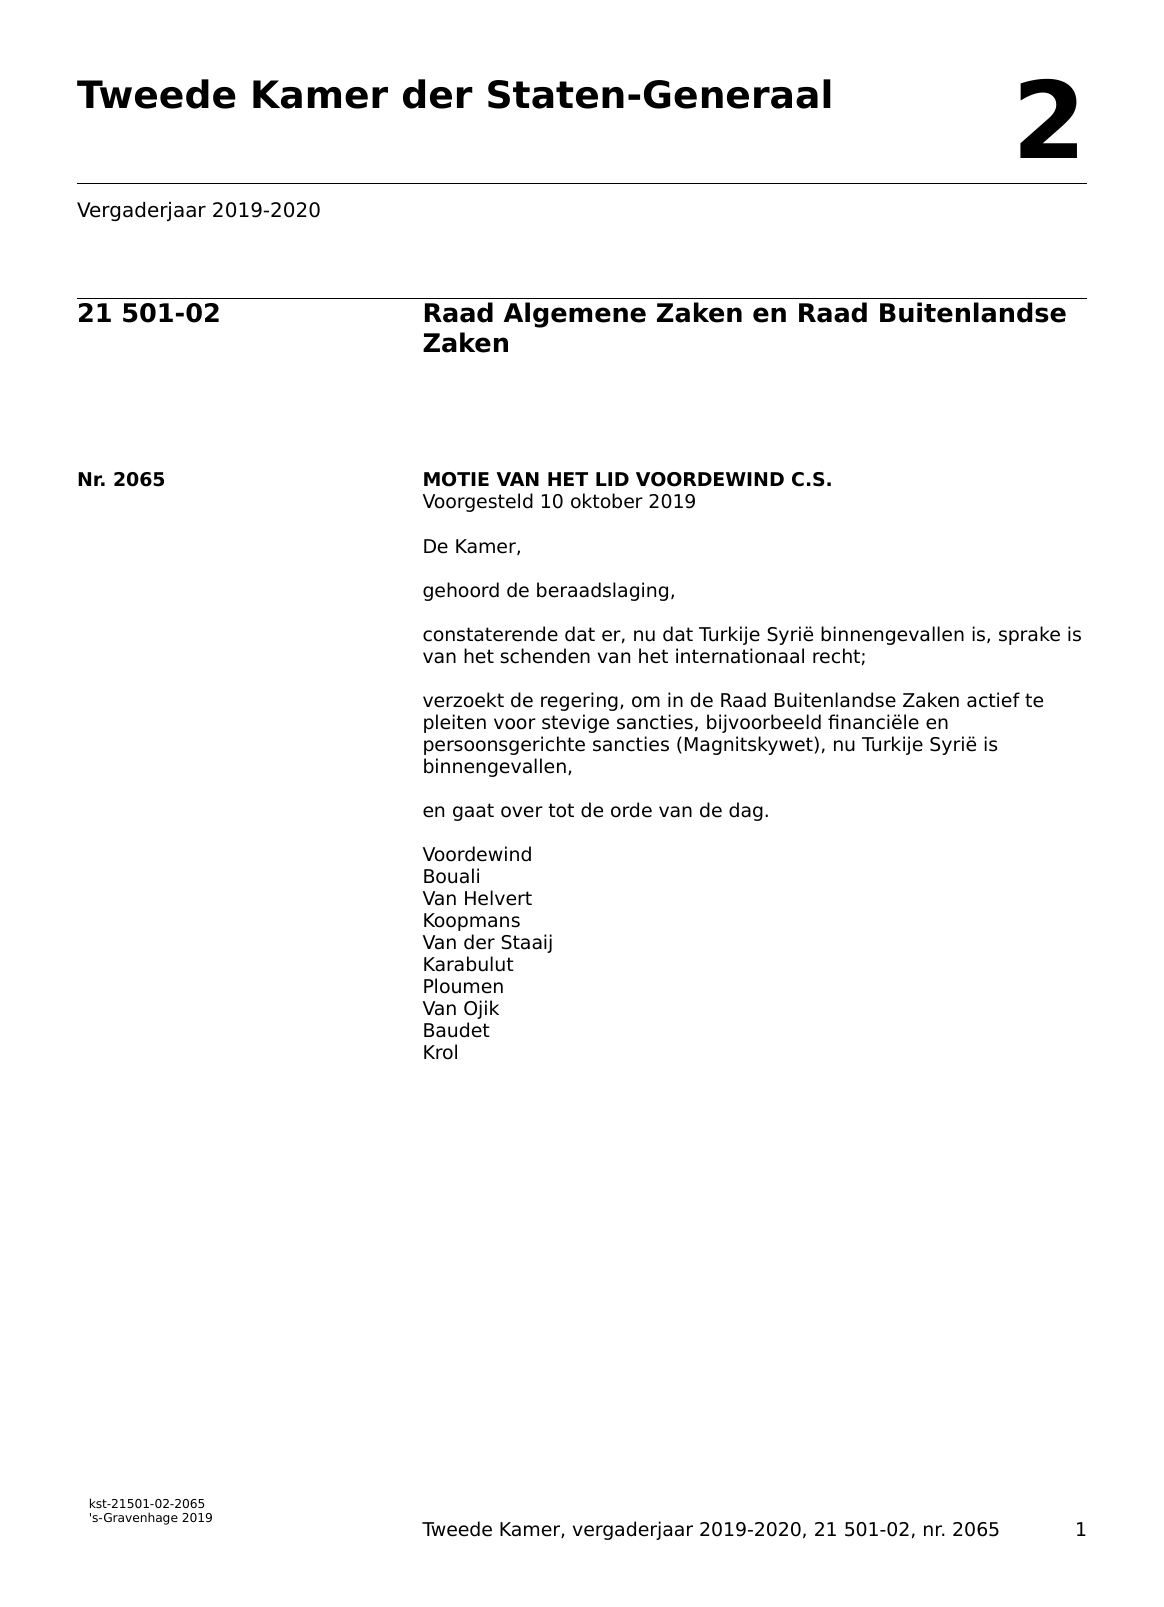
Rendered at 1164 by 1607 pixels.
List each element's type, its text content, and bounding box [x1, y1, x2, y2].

text Ploumen [422, 976, 1087, 998]
table_header 2 [886, 59, 1087, 183]
text verzoekt de regering, om in de Raad Buitenlandse Zaken actief te pleiten voor stevige sancties, bijvoorbeeld financiële en persoonsgerichte sancties (Magnitskywet), nu Turkije Syrië is binnengevallen, [422, 690, 1087, 778]
text Voorgesteld 10 oktober 2019 [422, 491, 1087, 513]
text Voordewind [422, 844, 1087, 866]
text gehoord de beraadslaging, [422, 580, 1087, 602]
text Koopmans [422, 910, 1087, 932]
text Van Helvert [422, 888, 1087, 910]
text Bouali [422, 866, 1087, 888]
table_header Tweede Kamer der Staten-Generaal [77, 59, 886, 183]
text Van der Staaij [422, 932, 1087, 954]
subtitle 21 501-02 Raad Algemene Zaken en Raad Buitenlandse Zaken [77, 299, 1087, 358]
text constaterende dat er, nu dat Turkije Syrië binnengevallen is, sprake is van het schenden van het internationaal recht; [422, 624, 1087, 668]
text Karabulut [422, 954, 1087, 976]
subtitle Nr. 2065 MOTIE VAN HET LID VOORDEWIND C.S. [77, 469, 1087, 491]
text kst-21501-02-2065 [88, 1497, 323, 1511]
text De Kamer, [422, 536, 1087, 557]
table_cell Vergaderjaar 2019-2020 [77, 184, 1087, 298]
text en gaat over tot de orde van de dag. [422, 800, 1087, 822]
text Baudet [422, 1020, 1087, 1042]
text Krol [422, 1042, 1087, 1064]
text 's-Gravenhage 2019 [88, 1511, 323, 1525]
text Van Ojik [422, 998, 1087, 1020]
